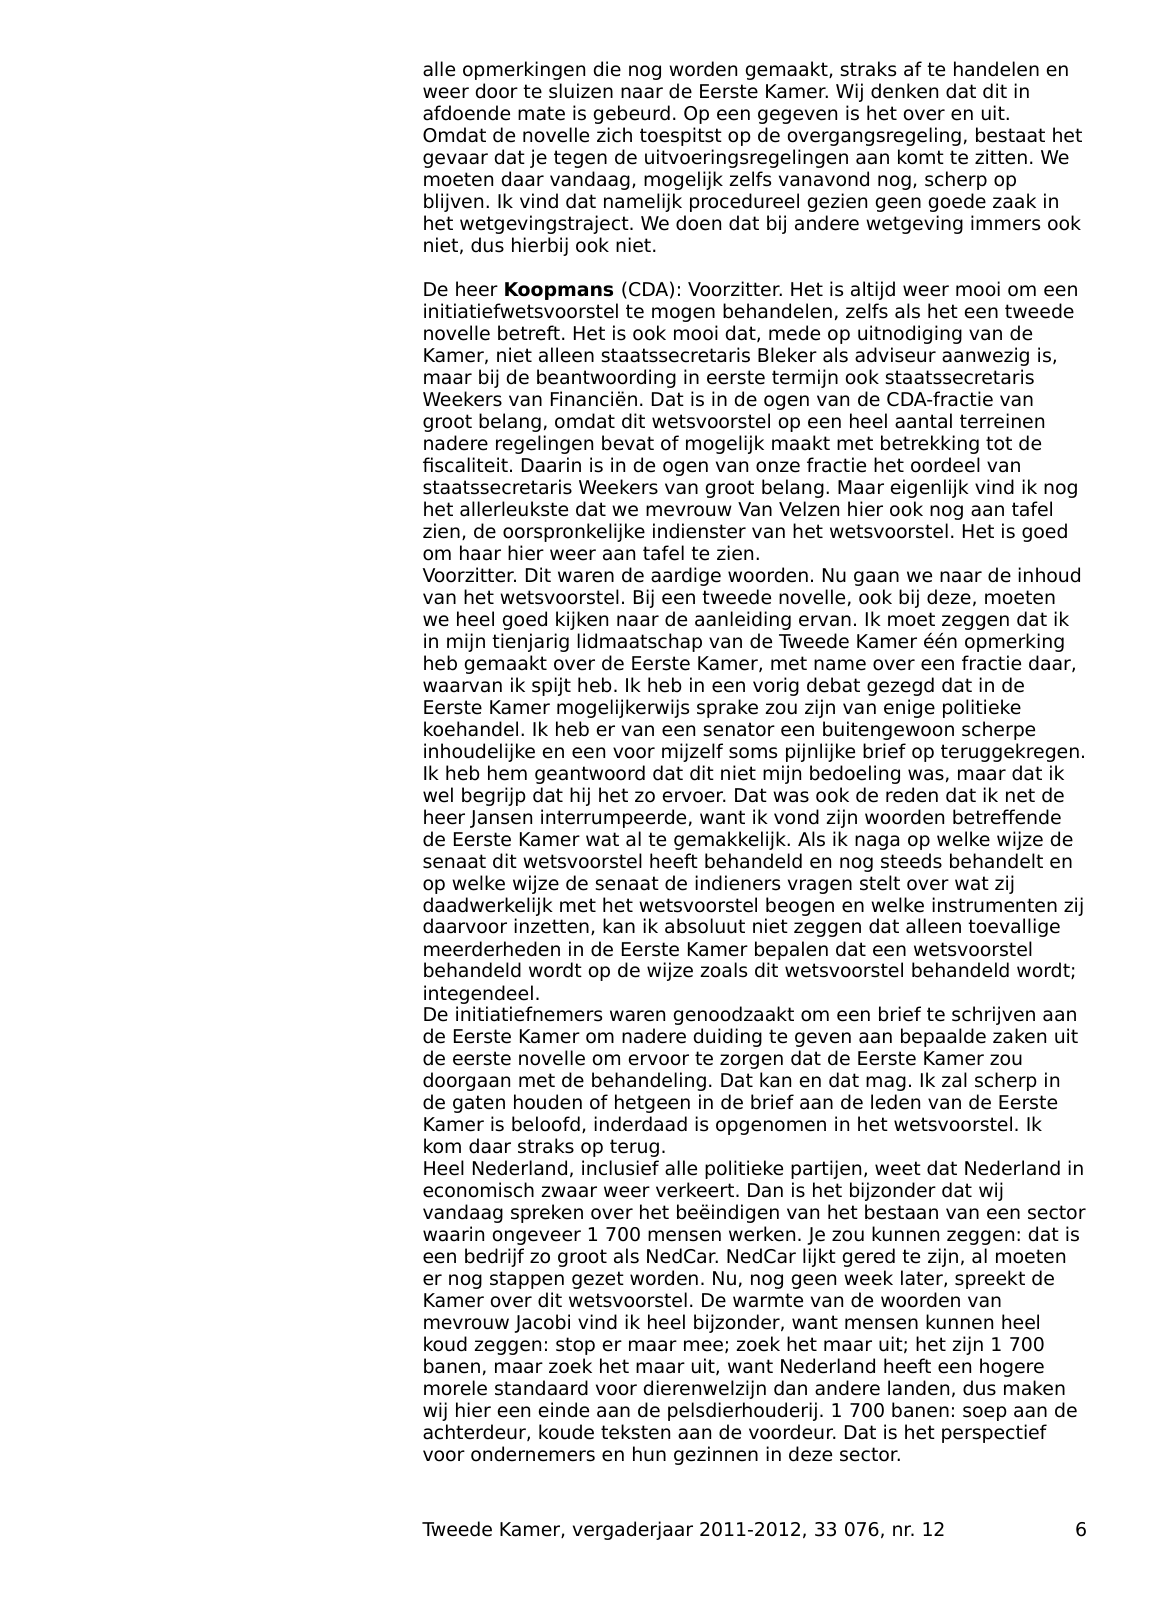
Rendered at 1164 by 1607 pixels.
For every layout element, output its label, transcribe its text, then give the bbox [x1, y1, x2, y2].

text Voorzitter. Dit waren de aardige woorden. Nu gaan we naar de inhoud van het wetsvoorstel. Bij een tweede novelle, ook bij deze, moeten we heel goed kijken naar de aanleiding ervan. Ik moet zeggen dat ik in mijn tienjarig lidmaatschap van de Tweede Kamer één opmerking heb gemaakt over de Eerste Kamer, met name over een fractie daar, waarvan ik spijt heb. Ik heb in een vorig debat gezegd dat in de Eerste Kamer mogelijkerwijs sprake zou zijn van enige politieke koehandel. Ik heb er van een senator een buitengewoon scherpe inhoudelijke en een voor mijzelf soms pijnlijke brief op teruggekregen. Ik heb hem geantwoord dat dit niet mijn bedoeling was, maar dat ik wel begrijp dat hij het zo ervoer. Dat was ook de reden dat ik net de heer Jansen interrumpeerde, want ik vond zijn woorden betreffende de Eerste Kamer wat al te gemakkelijk. Als ik naga op welke wijze de senaat dit wetsvoorstel heeft behandeld en nog steeds behandelt en op welke wijze de senaat de indieners vragen stelt over wat zij daadwerkelijk met het wetsvoorstel beogen en welke instrumenten zij daarvoor inzetten, kan ik absoluut niet zeggen dat alleen toevallige meerderheden in de Eerste Kamer bepalen dat een wetsvoorstel behandeld wordt op de wijze zoals dit wetsvoorstel behandeld wordt; integendeel. [422, 565, 1087, 1004]
text Omdat de novelle zich toespitst op de overgangsregeling, bestaat het gevaar dat je tegen de uitvoeringsregelingen aan komt te zitten. We moeten daar vandaag, mogelijk zelfs vanavond nog, scherp op blijven. Ik vind dat namelijk procedureel gezien geen goede zaak in het wetgevingstraject. We doen dat bij andere wetgeving immers ook niet, dus hierbij ook niet. [422, 125, 1087, 257]
text Heel Nederland, inclusief alle politieke partijen, weet dat Nederland in economisch zwaar weer verkeert. Dan is het bijzonder dat wij vandaag spreken over het beëindigen van het bestaan van een sector waarin ongeveer 1 700 mensen werken. Je zou kunnen zeggen: dat is een bedrijf zo groot als NedCar. NedCar lijkt gered te zijn, al moeten er nog stappen gezet worden. Nu, nog geen week later, spreekt de Kamer over dit wetsvoorstel. De warmte van de woorden van mevrouw Jacobi vind ik heel bijzonder, want mensen kunnen heel koud zeggen: stop er maar mee; zoek het maar uit; het zijn 1 700 banen, maar zoek het maar uit, want Nederland heeft een hogere morele standaard voor dierenwelzijn dan andere landen, dus maken wij hier een einde aan de pelsdierhouderij. 1 700 banen: soep aan de achterdeur, koude teksten aan de voordeur. Dat is het perspectief voor ondernemers en hun gezinnen in deze sector. [422, 1158, 1087, 1466]
text De heer Koopmans (CDA): Voorzitter. Het is altijd weer mooi om een initiatiefwetsvoorstel te mogen behandelen, zelfs als het een tweede novelle betreft. Het is ook mooi dat, mede op uitnodiging van de Kamer, niet alleen staatssecretaris Bleker als adviseur aanwezig is, maar bij de beantwoording in eerste termijn ook staatssecretaris Weekers van Financiën. Dat is in de ogen van de CDA-fractie van groot belang, omdat dit wetsvoorstel op een heel aantal terreinen nadere regelingen bevat of mogelijk maakt met betrekking tot de fiscaliteit. Daarin is in de ogen van onze fractie het oordeel van staatssecretaris Weekers van groot belang. Maar eigenlijk vind ik nog het allerleukste dat we mevrouw Van Velzen hier ook nog aan tafel zien, de oorspronkelijke indienster van het wetsvoorstel. Het is goed om haar hier weer aan tafel te zien. [422, 279, 1087, 565]
text De initiatiefnemers waren genoodzaakt om een brief te schrijven aan de Eerste Kamer om nadere duiding te geven aan bepaalde zaken uit de eerste novelle om ervoor te zorgen dat de Eerste Kamer zou doorgaan met de behandeling. Dat kan en dat mag. Ik zal scherp in de gaten houden of hetgeen in de brief aan de leden van de Eerste Kamer is beloofd, inderdaad is opgenomen in het wetsvoorstel. Ik kom daar straks op terug. [422, 1004, 1087, 1158]
text alle opmerkingen die nog worden gemaakt, straks af te handelen en weer door te sluizen naar de Eerste Kamer. Wij denken dat dit in afdoende mate is gebeurd. Op een gegeven is het over en uit. [422, 59, 1087, 125]
